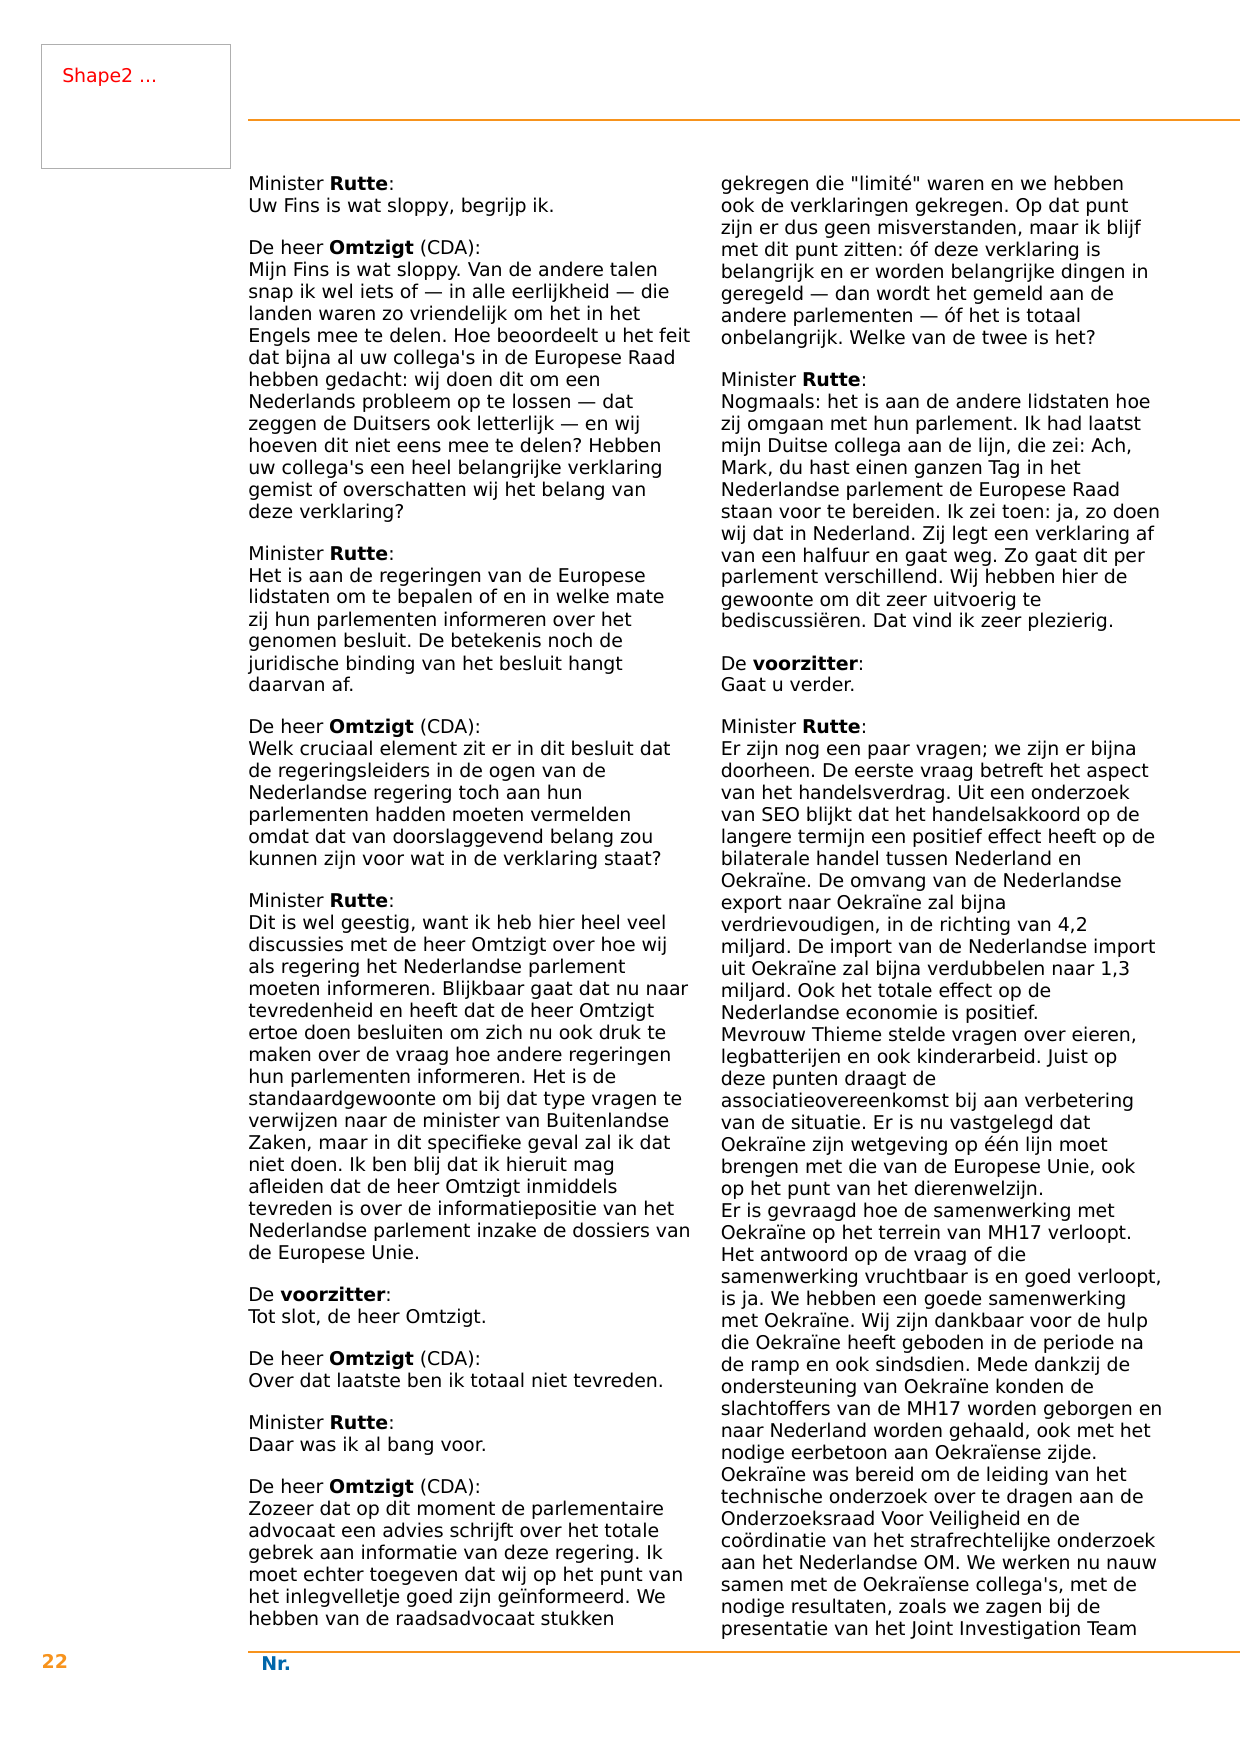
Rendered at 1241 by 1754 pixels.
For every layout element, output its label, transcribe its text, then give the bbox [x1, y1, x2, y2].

text Minister Rutte: [721, 716, 1163, 738]
text Zozeer dat op dit moment de parlementaire advocaat een advies schrijft over het totale gebrek aan informatie van deze regering. Ik moet echter toegeven dat wij op het punt van het inlegvelletje goed zijn geïnformeerd. We hebben van de raadsadvocaat stukken [248, 1498, 691, 1629]
text gekregen die "limité" waren en we hebben ook de verklaringen gekregen. Op dat punt zijn er dus geen misverstanden, maar ik blijf met dit punt zitten: óf deze verklaring is belangrijk en er worden belangrijke dingen in geregeld — dan wordt het gemeld aan de andere parlementen — óf het is totaal onbelangrijk. Welke van de twee is het? [721, 173, 1163, 349]
text Minister Rutte: [248, 542, 691, 564]
text Uw Fins is wat sloppy, begrijp ik. [248, 195, 691, 217]
text Minister Rutte: [248, 173, 691, 195]
text Gaat u verder. [721, 674, 1163, 696]
text Mevrouw Thieme stelde vragen over eieren, legbatterijen en ook kinderarbeid. Juist op deze punten draagt de associatieovereenkomst bij aan verbetering van de situatie. Er is nu vastgelegd dat Oekraïne zijn wetgeving op één lijn moet brengen met die van de Europese Unie, ook op het punt van het dierenwelzijn. [721, 1024, 1163, 1200]
text Er zijn nog een paar vragen; we zijn er bijna doorheen. De eerste vraag betreft het aspect van het handelsverdrag. Uit een onderzoek van SEO blijkt dat het handelsakkoord op de langere termijn een positief effect heeft op de bilaterale handel tussen Nederland en Oekraïne. De omvang van de Nederlandse export naar Oekraïne zal bijna verdrievoudigen, in de richting van 4,2 miljard. De import van de Nederlandse import uit Oekraïne zal bijna verdubbelen naar 1,3 miljard. Ook het totale effect op de Nederlandse economie is positief. [721, 738, 1163, 1024]
text De heer Omtzigt (CDA): [248, 1476, 691, 1498]
text Minister Rutte: [248, 1412, 691, 1434]
text Welk cruciaal element zit er in dit besluit dat de regeringsleiders in de ogen van de Nederlandse regering toch aan hun parlementen hadden moeten vermelden omdat dat van doorslaggevend belang zou kunnen zijn voor wat in de verklaring staat? [248, 738, 691, 870]
text Er is gevraagd hoe de samenwerking met Oekraïne op het terrein van MH17 verloopt. Het antwoord op de vraag of die samenwerking vruchtbaar is en goed verloopt, is ja. We hebben een goede samenwerking met Oekraïne. Wij zijn dankbaar voor de hulp die Oekraïne heeft geboden in de periode na de ramp en ook sindsdien. Mede dankzij de ondersteuning van Oekraïne konden de slachtoffers van de MH17 worden geborgen en naar Nederland worden gehaald, ook met het nodige eerbetoon aan Oekraïense zijde. Oekraïne was bereid om de leiding van het technische onderzoek over te dragen aan de Onderzoeksraad Voor Veiligheid en de coördinatie van het strafrechtelijke onderzoek aan het Nederlandse OM. We werken nu nauw samen met de Oekraïense collega's, met de nodige resultaten, zoals we zagen bij de presentatie van het Joint Investigation Team [721, 1200, 1163, 1639]
text Mijn Fins is wat sloppy. Van de andere talen snap ik wel iets of — in alle eerlijkheid — die landen waren zo vriendelijk om het in het Engels mee te delen. Hoe beoordeelt u het feit dat bijna al uw collega's in de Europese Raad hebben gedacht: wij doen dit om een Nederlands probleem op te lossen — dat zeggen de Duitsers ook letterlijk — en wij hoeven dit niet eens mee te delen? Hebben uw collega's een heel belangrijke verklaring gemist of overschatten wij het belang van deze verklaring? [248, 259, 691, 522]
text Nogmaals: het is aan de andere lidstaten hoe zij omgaan met hun parlement. Ik had laatst mijn Duitse collega aan de lijn, die zei: Ach, Mark, du hast einen ganzen Tag in het Nederlandse parlement de Europese Raad staan voor te bereiden. Ik zei toen: ja, zo doen wij dat in Nederland. Zij legt een verklaring af van een halfuur en gaat weg. Zo gaat dit per parlement verschillend. Wij hebben hier de gewoonte om dit zeer uitvoerig te bediscussiëren. Dat vind ik zeer plezierig. [721, 391, 1163, 632]
text Minister Rutte: [248, 890, 691, 912]
text Tot slot, de heer Omtzigt. [248, 1306, 691, 1328]
text De voorzitter: [248, 1284, 691, 1306]
text De heer Omtzigt (CDA): [248, 1348, 691, 1370]
text Het is aan de regeringen van de Europese lidstaten om te bepalen of en in welke mate zij hun parlementen informeren over het genomen besluit. De betekenis noch de juridische binding van het besluit hangt daarvan af. [248, 564, 691, 696]
text De voorzitter: [721, 652, 1163, 674]
text Daar was ik al bang voor. [248, 1434, 691, 1456]
text Dit is wel geestig, want ik heb hier heel veel discussies met de heer Omtzigt over hoe wij als regering het Nederlandse parlement moeten informeren. Blijkbaar gaat dat nu naar tevredenheid en heeft dat de heer Omtzigt ertoe doen besluiten om zich nu ook druk te maken over de vraag hoe andere regeringen hun parlementen informeren. Het is de standaardgewoonte om bij dat type vragen te verwijzen naar de minister van Buitenlandse Zaken, maar in dit specifieke geval zal ik dat niet doen. Ik ben blij dat ik hieruit mag afleiden dat de heer Omtzigt inmiddels tevreden is over de informatiepositie van het Nederlandse parlement inzake de dossiers van de Europese Unie. [248, 912, 691, 1264]
text De heer Omtzigt (CDA): [248, 716, 691, 738]
text De heer Omtzigt (CDA): [248, 237, 691, 259]
text Minister Rutte: [721, 369, 1163, 391]
text Over dat laatste ben ik totaal niet tevreden. [248, 1370, 691, 1392]
